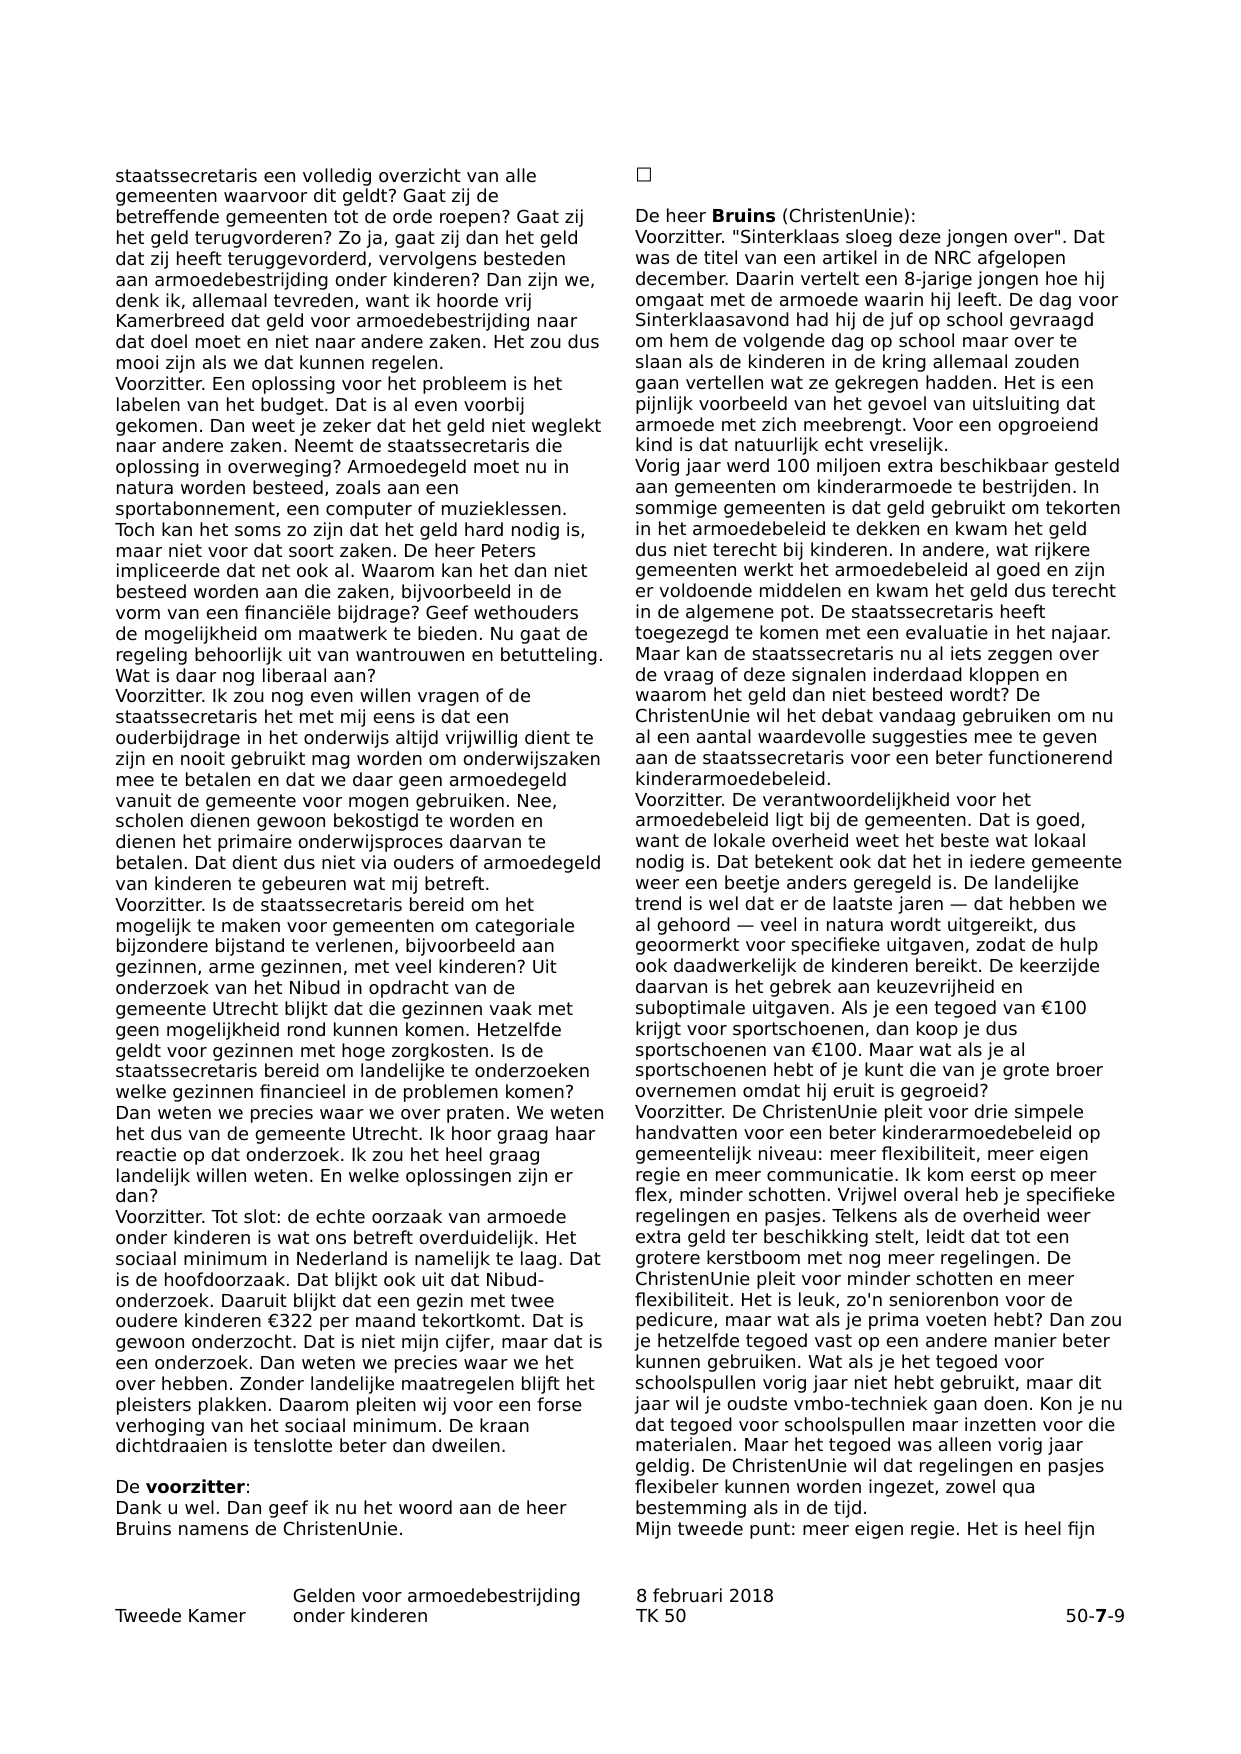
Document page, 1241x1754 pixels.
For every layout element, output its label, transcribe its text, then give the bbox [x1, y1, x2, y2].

text Mijn tweede punt: meer eigen regie. Het is heel fijn [635, 1518, 1125, 1539]
text Voorzitter. Ik zou nog even willen vragen of de staatssecretaris het met mij eens is dat een ouderbijdrage in het onderwijs altijd vrijwillig dient te zijn en nooit gebruikt mag worden om onderwijszaken mee te betalen en dat we daar geen armoedegeld vanuit de gemeente voor mogen gebruiken. Nee, scholen dienen gewoon bekostigd te worden en dienen het primaire onderwijsproces daarvan te betalen. Dat dient dus niet via ouders of armoedegeld van kinderen te gebeuren wat mij betreft. [115, 686, 605, 894]
text De heer Bruins (ChristenUnie): [635, 206, 1125, 227]
text Voorzitter. De verantwoordelijkheid voor het armoedebeleid ligt bij de gemeenten. Dat is goed, want de lokale overheid weet het beste wat lokaal nodig is. Dat betekent ook dat het in iedere gemeente weer een beetje anders geregeld is. De landelijke trend is wel dat er de laatste jaren — dat hebben we al gehoord — veel in natura wordt uitgereikt, dus geoormerkt voor specifieke uitgaven, zodat de hulp ook daadwerkelijk de kinderen bereikt. De keerzijde daarvan is het gebrek aan keuzevrijheid en suboptimale uitgaven. Als je een tegoed van €100 krijgt voor sportschoenen, dan koop je dus sportschoenen van €100. Maar wat als je al sportschoenen hebt of je kunt die van je grote broer overnemen omdat hij eruit is gegroeid? [635, 789, 1125, 1102]
text Voorzitter. Tot slot: de echte oorzaak van armoede onder kinderen is wat ons betreft overduidelijk. Het sociaal minimum in Nederland is namelijk te laag. Dat is de hoofdoorzaak. Dat blijkt ook uit dat Nibud-onderzoek. Daaruit blijkt dat een gezin met twee oudere kinderen €322 per maand tekortkomt. Dat is gewoon onderzocht. Dat is niet mijn cijfer, maar dat is een onderzoek. Dan weten we precies waar we het over hebben. Zonder landelijke maatregelen blijft het pleisters plakken. Daarom pleiten wij voor een forse verhoging van het sociaal minimum. De kraan dichtdraaien is tenslotte beter dan dweilen. [115, 1207, 605, 1457]
text Voorzitter. De ChristenUnie pleit voor drie simpele handvatten voor een beter kinderarmoedebeleid op gemeentelijk niveau: meer flexibiliteit, meer eigen regie en meer communicatie. Ik kom eerst op meer flex, minder schotten. Vrijwel overal heb je specifieke regelingen en pasjes. Telkens als de overheid weer extra geld ter beschikking stelt, leidt dat tot een grotere kerstboom met nog meer regelingen. De ChristenUnie pleit voor minder schotten en meer flexibiliteit. Het is leuk, zo'n seniorenbon voor de pedicure, maar wat als je prima voeten hebt? Dan zou je hetzelfde tegoed vast op een andere manier beter kunnen gebruiken. Wat als je het tegoed voor schoolspullen vorig jaar niet hebt gebruikt, maar dit jaar wil je oudste vmbo-techniek gaan doen. Kon je nu dat tegoed voor schoolspullen maar inzetten voor die materialen. Maar het tegoed was alleen vorig jaar geldig. De ChristenUnie wil dat regelingen en pasjes flexibeler kunnen worden ingezet, zowel qua bestemming als in de tijd. [635, 1102, 1125, 1518]
text De voorzitter: [115, 1477, 605, 1498]
text Voorzitter. "Sinterklaas sloeg deze jongen over". Dat was de titel van een artikel in de NRC afgelopen december. Daarin vertelt een 8-jarige jongen hoe hij omgaat met de armoede waarin hij leeft. De dag voor Sinterklaasavond had hij de juf op school gevraagd om hem de volgende dag op school maar over te slaan als de kinderen in de kring allemaal zouden gaan vertellen wat ze gekregen hadden. Het is een pijnlijk voorbeeld van het gevoel van uitsluiting dat armoede met zich meebrengt. Voor een opgroeiend kind is dat natuurlijk echt vreselijk. [635, 227, 1125, 456]
text Voorzitter. Is de staatssecretaris bereid om het mogelijk te maken voor gemeenten om categoriale bijzondere bijstand te verlenen, bijvoorbeeld aan gezinnen, arme gezinnen, met veel kinderen? Uit onderzoek van het Nibud in opdracht van de gemeente Utrecht blijkt dat die gezinnen vaak met geen mogelijkheid rond kunnen komen. Hetzelfde geldt voor gezinnen met hoge zorgkosten. Is de staatssecretaris bereid om landelijke te onderzoeken welke gezinnen financieel in de problemen komen? Dan weten we precies waar we over praten. We weten het dus van de gemeente Utrecht. Ik hoor graag haar reactie op dat onderzoek. Ik zou het heel graag landelijk willen weten. En welke oplossingen zijn er dan? [115, 894, 605, 1207]
text staatssecretaris een volledig overzicht van alle gemeenten waarvoor dit geldt? Gaat zij de betreffende gemeenten tot de orde roepen? Gaat zij het geld terugvorderen? Zo ja, gaat zij dan het geld dat zij heeft teruggevorderd, vervolgens besteden aan armoedebestrijding onder kinderen? Dan zijn we, denk ik, allemaal tevreden, want ik hoorde vrij Kamerbreed dat geld voor armoedebestrijding naar dat doel moet en niet naar andere zaken. Het zou dus mooi zijn als we dat kunnen regelen. [115, 165, 605, 374]
text Vorig jaar werd 100 miljoen extra beschikbaar gesteld aan gemeenten om kinderarmoede te bestrijden. In sommige gemeenten is dat geld gebruikt om tekorten in het armoedebeleid te dekken en kwam het geld dus niet terecht bij kinderen. In andere, wat rijkere gemeenten werkt het armoedebeleid al goed en zijn er voldoende middelen en kwam het geld dus terecht in de algemene pot. De staatssecretaris heeft toegezegd te komen met een evaluatie in het najaar. Maar kan de staatssecretaris nu al iets zeggen over de vraag of deze signalen inderdaad kloppen en waarom het geld dan niet besteed wordt? De ChristenUnie wil het debat vandaag gebruiken om nu al een aantal waardevolle suggesties mee te geven aan de staatssecretaris voor een beter functionerend kinderarmoedebeleid. [635, 456, 1125, 789]
text Voorzitter. Een oplossing voor het probleem is het labelen van het budget. Dat is al even voorbij gekomen. Dan weet je zeker dat het geld niet weglekt naar andere zaken. Neemt de staatssecretaris die oplossing in overweging? Armoedegeld moet nu in natura worden besteed, zoals aan een sportabonnement, een computer of muzieklessen. Toch kan het soms zo zijn dat het geld hard nodig is, maar niet voor dat soort zaken. De heer Peters impliceerde dat net ook al. Waarom kan het dan niet besteed worden aan die zaken, bijvoorbeeld in de vorm van een financiële bijdrage? Geef wethouders de mogelijkheid om maatwerk te bieden. Nu gaat de regeling behoorlijk uit van wantrouwen en betutteling. Wat is daar nog liberaal aan? [115, 374, 605, 686]
text ⬜ [635, 165, 1125, 186]
text Dank u wel. Dan geef ik nu het woord aan de heer Bruins namens de ChristenUnie. [115, 1498, 605, 1539]
